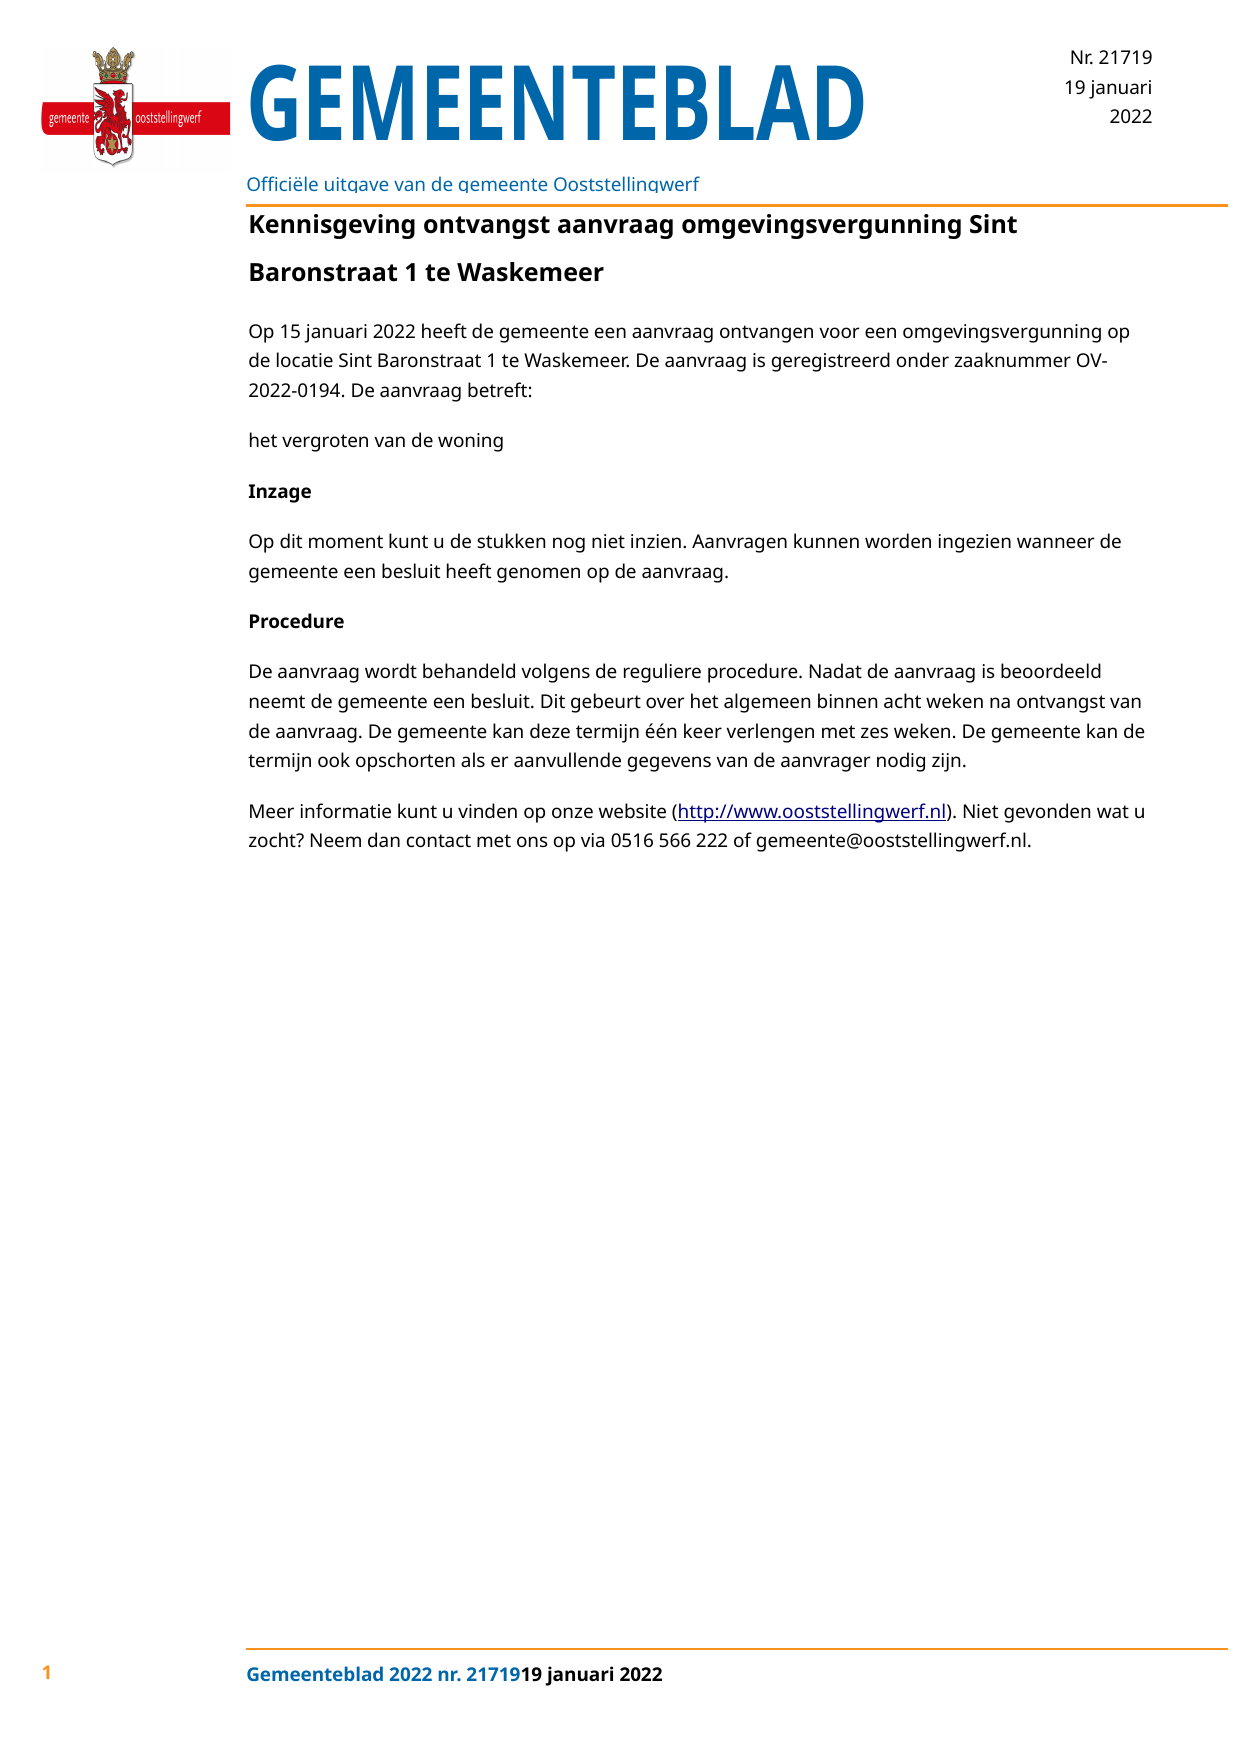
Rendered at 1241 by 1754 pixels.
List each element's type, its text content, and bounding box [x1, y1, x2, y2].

text Meer informatie kunt u vinden op onze website (http://www.ooststellingwerf.nl). Niet gevonden wat u zocht? Neem dan contact met ons op via 0516 566 222 of gemeente@ooststellingwerf.nl. [248, 798, 1152, 853]
text Kennisgeving ontvangst aanvraag omgevingsvergunning Sint Baronstraat 1 te Waskemeer [248, 207, 1152, 288]
text het vergroten van de woning [248, 427, 1152, 453]
text De aanvraag wordt behandeld volgens de reguliere procedure. Nadat de aanvraag is beoordeeld neemt de gemeente een besluit. Dit gebeurt over het algemeen binnen acht weken na ontvangst van de aanvraag. De gemeente kan deze termijn één keer verlengen met zes weken. De gemeente kan de termijn ook opschorten als er aanvullende gegevens van de aanvrager nodig zijn. [248, 659, 1152, 773]
picture [41, 47, 231, 172]
text Op dit moment kunt u de stukken nog niet inzien. Aanvragen kunnen worden ingezien wanneer de gemeente een besluit heeft genomen op de aanvraag. [248, 528, 1152, 584]
text Op 15 januari 2022 heeft de gemeente een aanvraag ontvangen voor een omgevingsvergunning op de locatie Sint Baronstraat 1 te Waskemeer. De aanvraag is geregistreerd onder zaaknummer OV-2022-0194. De aanvraag betreft: [248, 318, 1152, 403]
text Procedure [248, 608, 1152, 634]
text Inzage [248, 478, 1152, 504]
